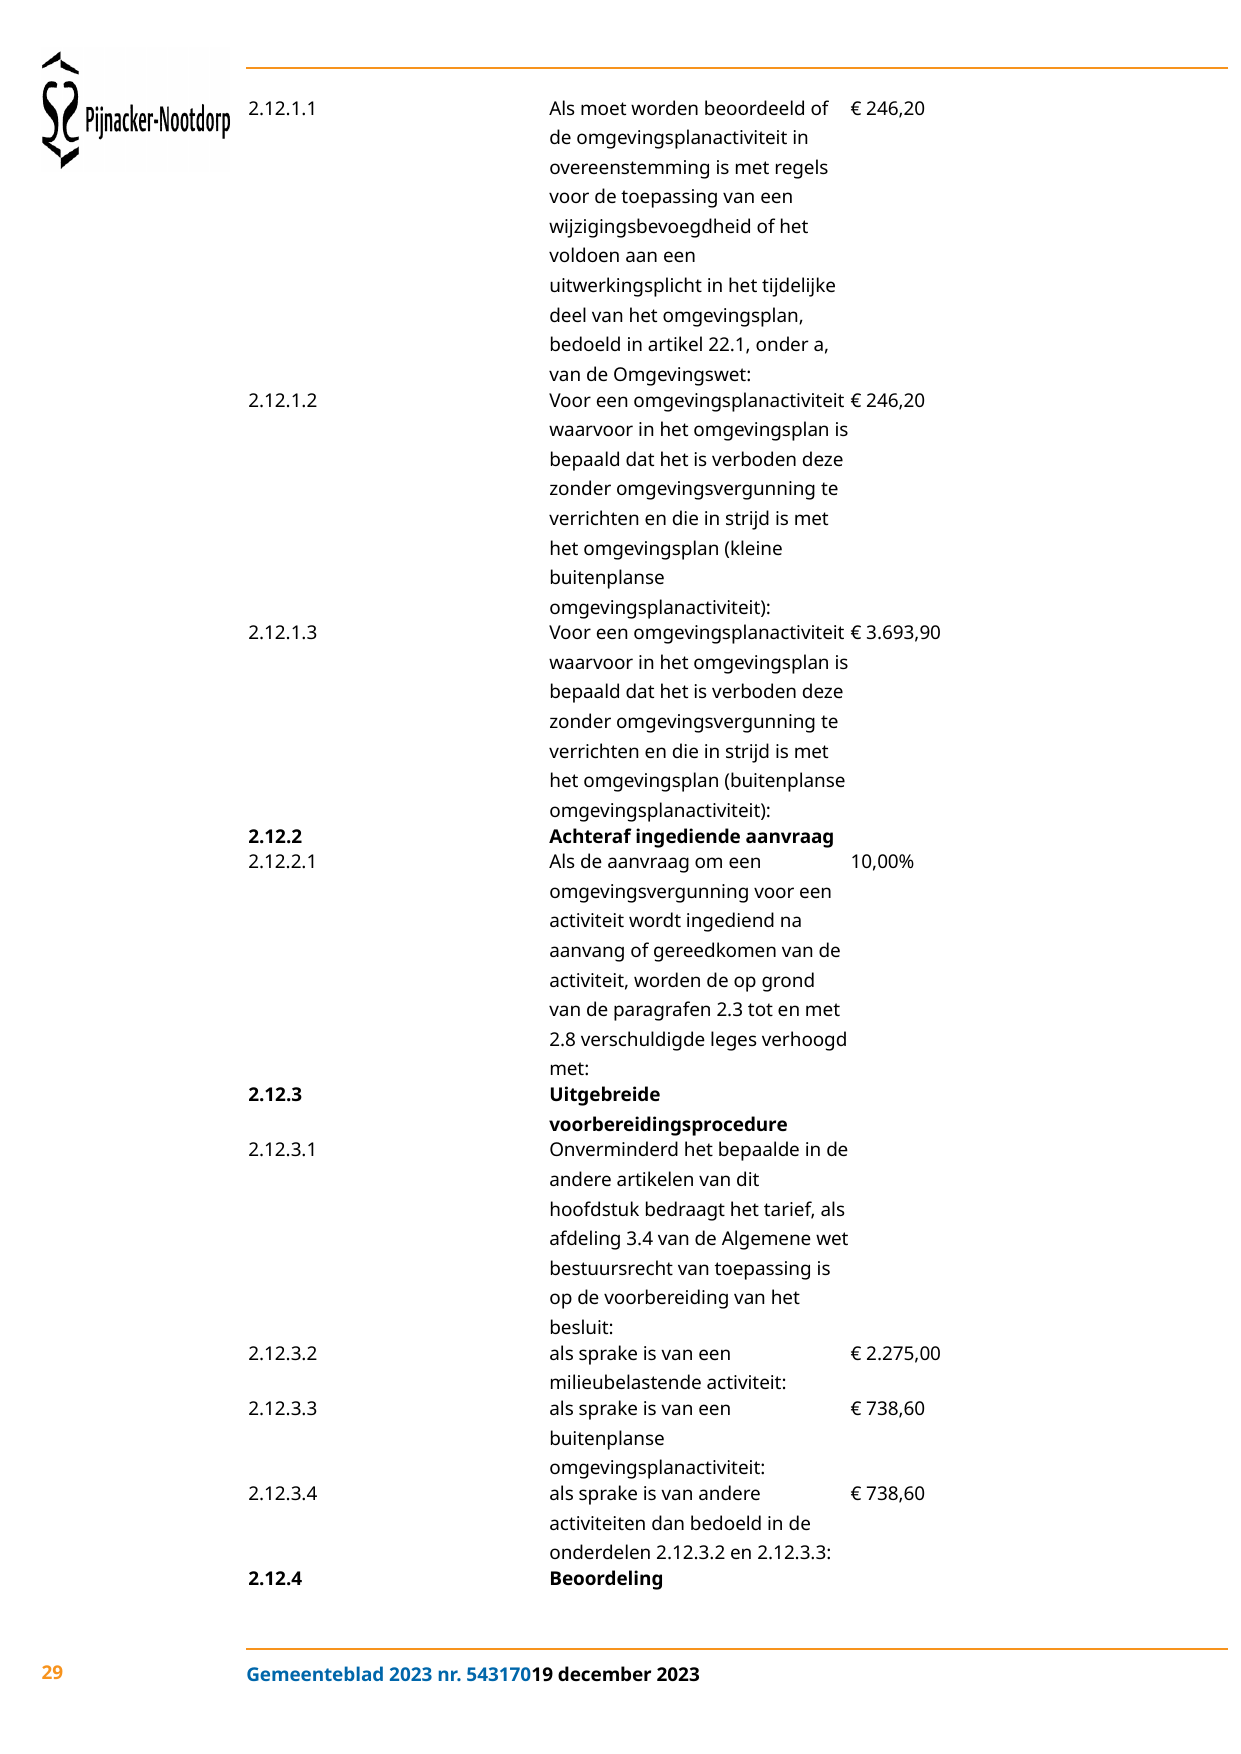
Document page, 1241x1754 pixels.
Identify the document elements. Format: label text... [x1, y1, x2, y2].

table_cell 2.12.3.4 [248, 1480, 549, 1565]
table_cell Als moet worden beoordeeld of de omgevingsplanactiviteit in overeenstemming is met regels voor de toepassing van een wijzigingsbevoegdheid of het voldoen aan een uitwerkingsplicht in het tijdelijke deel van het omgevingsplan, bedoeld in artikel 22.1, onder a, van de Omgevingswet: [549, 95, 850, 387]
table_cell 2.12.4 [248, 1565, 549, 1591]
table_cell Achteraf ingediende aanvraag [549, 823, 850, 848]
picture [41, 47, 231, 172]
table_cell 2.12.1.3 [248, 620, 549, 823]
table_cell Voor een omgevingsplanactiviteit waarvoor in het omgevingsplan is bepaald dat het is verboden deze zonder omgevingsvergunning te verrichten en die in strijd is met het omgevingsplan (kleine buitenplanse omgevingsplanactiviteit): [549, 387, 850, 619]
table_cell [850, 823, 1152, 848]
table_cell Als de aanvraag om een omgevingsvergunning voor een activiteit wordt ingediend na aanvang of gereedkomen van de activiteit, worden de op grond van de paragrafen 2.3 tot en met 2.8 verschuldigde leges verhoogd met: [549, 849, 850, 1081]
table_cell 2.12.3 [248, 1081, 549, 1137]
table_cell 10,00% [850, 849, 1152, 1081]
table_cell € 738,60 [850, 1480, 1152, 1565]
table_cell € 246,20 [850, 95, 1152, 387]
table_cell als sprake is van een milieubelastende activiteit: [549, 1340, 850, 1395]
table_cell [850, 1565, 1152, 1591]
table_cell Onverminderd het bepaalde in de andere artikelen van dit hoofdstuk bedraagt het tarief, als afdeling 3.4 van de Algemene wet bestuursrecht van toepassing is op de voorbereiding van het besluit: [549, 1137, 850, 1340]
table_cell € 246,20 [850, 387, 1152, 619]
table_cell € 738,60 [850, 1395, 1152, 1480]
table_cell Voor een omgevingsplanactiviteit waarvoor in het omgevingsplan is bepaald dat het is verboden deze zonder omgevingsvergunning te verrichten en die in strijd is met het omgevingsplan (buitenplanse omgevingsplanactiviteit): [549, 620, 850, 823]
table_cell 2.12.3.2 [248, 1340, 549, 1395]
table_cell 2.12.3.1 [248, 1137, 549, 1340]
table_cell 2.12.2 [248, 823, 549, 848]
table_cell 2.12.1.2 [248, 387, 549, 619]
table_cell als sprake is van een buitenplanse omgevingsplanactiviteit: [549, 1395, 850, 1480]
table_cell 2.12.3.3 [248, 1395, 549, 1480]
table_cell 2.12.1.1 [248, 95, 549, 387]
table_cell [850, 1137, 1152, 1340]
table_cell 2.12.2.1 [248, 849, 549, 1081]
table_cell [850, 1081, 1152, 1137]
table_cell Beoordeling [549, 1565, 850, 1591]
table_cell € 3.693,90 [850, 620, 1152, 823]
table_cell als sprake is van andere activiteiten dan bedoeld in de onderdelen 2.12.3.2 en 2.12.3.3: [549, 1480, 850, 1565]
table_cell € 2.275,00 [850, 1340, 1152, 1395]
table_cell Uitgebreide voorbereidingsprocedure [549, 1081, 850, 1137]
